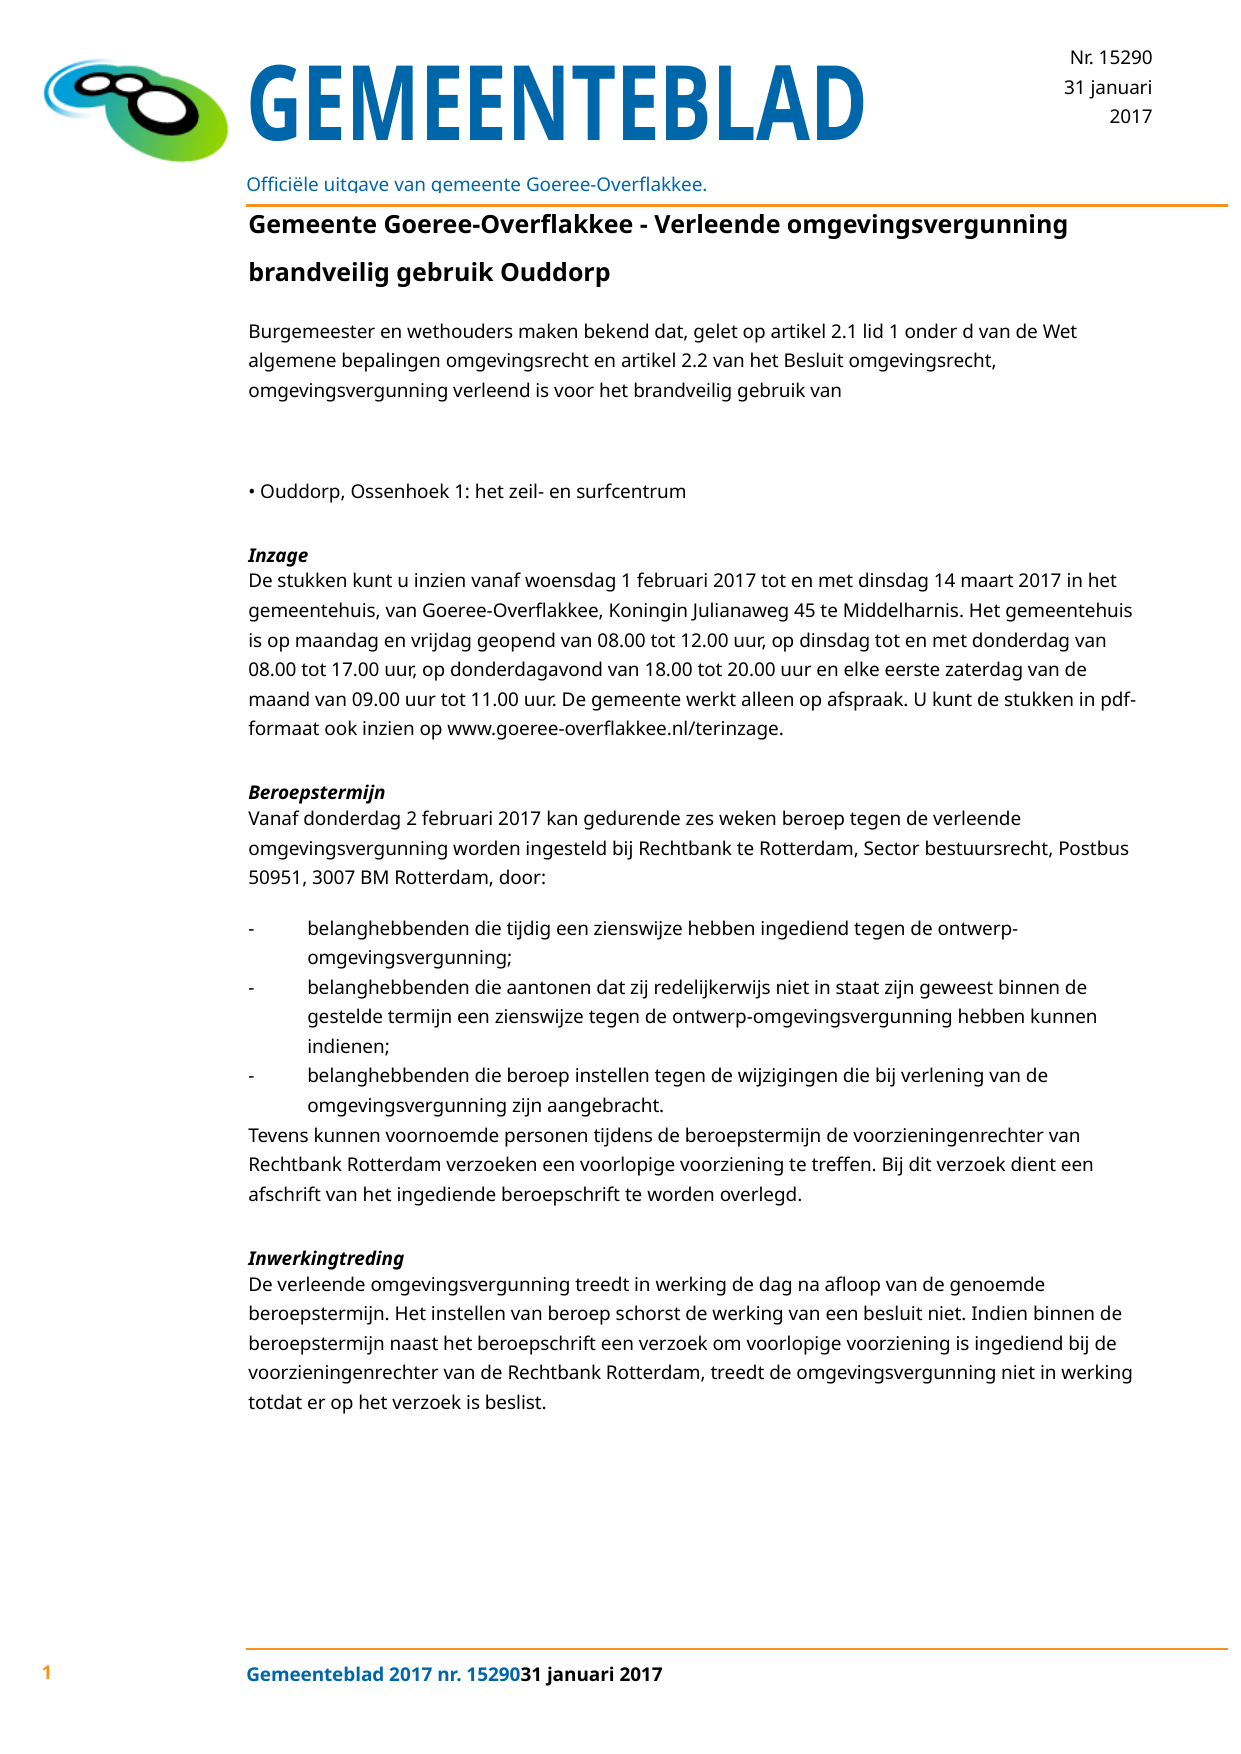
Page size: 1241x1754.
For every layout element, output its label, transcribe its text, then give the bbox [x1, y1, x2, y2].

list belanghebbenden die aantonen dat zij redelijkerwijs niet in staat zijn geweest binnen de gestelde termijn een zienswijze tegen de ontwerp-omgevingsvergunning hebben kunnen indienen; [248, 974, 1152, 1059]
list belanghebbenden die beroep instellen tegen de wijzigingen die bij verlening van de omgevingsvergunning zijn aangebracht. [248, 1063, 1152, 1118]
text De stukken kunt u inzien vanaf woensdag 1 februari 2017 tot en met dinsdag 14 maart 2017 in het gemeentehuis, van Goeree-Overflakkee, Koningin Julianaweg 45 te Middelharnis. Het gemeentehuis is op maandag en vrijdag geopend van 08.00 tot 12.00 uur, op dinsdag tot en met donderdag van 08.00 tot 17.00 uur, op donderdagavond van 18.00 tot 20.00 uur en elke eerste zaterdag van de maand van 09.00 uur tot 11.00 uur. De gemeente werkt alleen op afspraak. U kunt de stukken in pdf-formaat ook inzien op www.goeree-overflakkee.nl/terinzage. [248, 568, 1152, 741]
text Tevens kunnen voornoemde personen tijdens de beroepstermijn de voorzieningenrechter van Rechtbank Rotterdam verzoeken een voorlopige voorziening te treffen. Bij dit verzoek dient een afschrift van het ingediende beroepschrift te worden overlegd. [248, 1122, 1152, 1207]
text • Ouddorp, Ossenhoek 1: het zeil- en surfcentrum [248, 478, 1152, 504]
text Beroepstermijn [248, 779, 1152, 805]
text Inwerkingtreding [248, 1245, 1152, 1271]
list belanghebbenden die tijdig een zienswijze hebben ingediend tegen de ontwerp-omgevingsvergunning; [248, 915, 1152, 970]
picture [41, 47, 231, 172]
text Vanaf donderdag 2 februari 2017 kan gedurende zes weken beroep tegen de verleende omgevingsvergunning worden ingesteld bij Rechtbank te Rotterdam, Sector bestuursrecht, Postbus 50951, 3007 BM Rotterdam, door: [248, 805, 1152, 890]
text Burgemeester en wethouders maken bekend dat, gelet op artikel 2.1 lid 1 onder d van de Wet algemene bepalingen omgevingsrecht en artikel 2.2 van het Besluit omgevingsrecht, omgevingsvergunning verleend is voor het brandveilig gebruik van [248, 318, 1152, 403]
text Inzage [248, 542, 1152, 568]
text Gemeente Goeree-Overflakkee - Verleende omgevingsvergunning brandveilig gebruik Ouddorp [248, 207, 1152, 288]
text De verleende omgevingsvergunning treedt in werking de dag na afloop van de genoemde beroepstermijn. Het instellen van beroep schorst de werking van een besluit niet. Indien binnen de beroepstermijn naast het beroepschrift een verzoek om voorlopige voorziening is ingediend bij de voorzieningenrechter van de Rechtbank Rotterdam, treedt de omgevingsvergunning niet in werking totdat er op het verzoek is beslist. [248, 1271, 1152, 1415]
